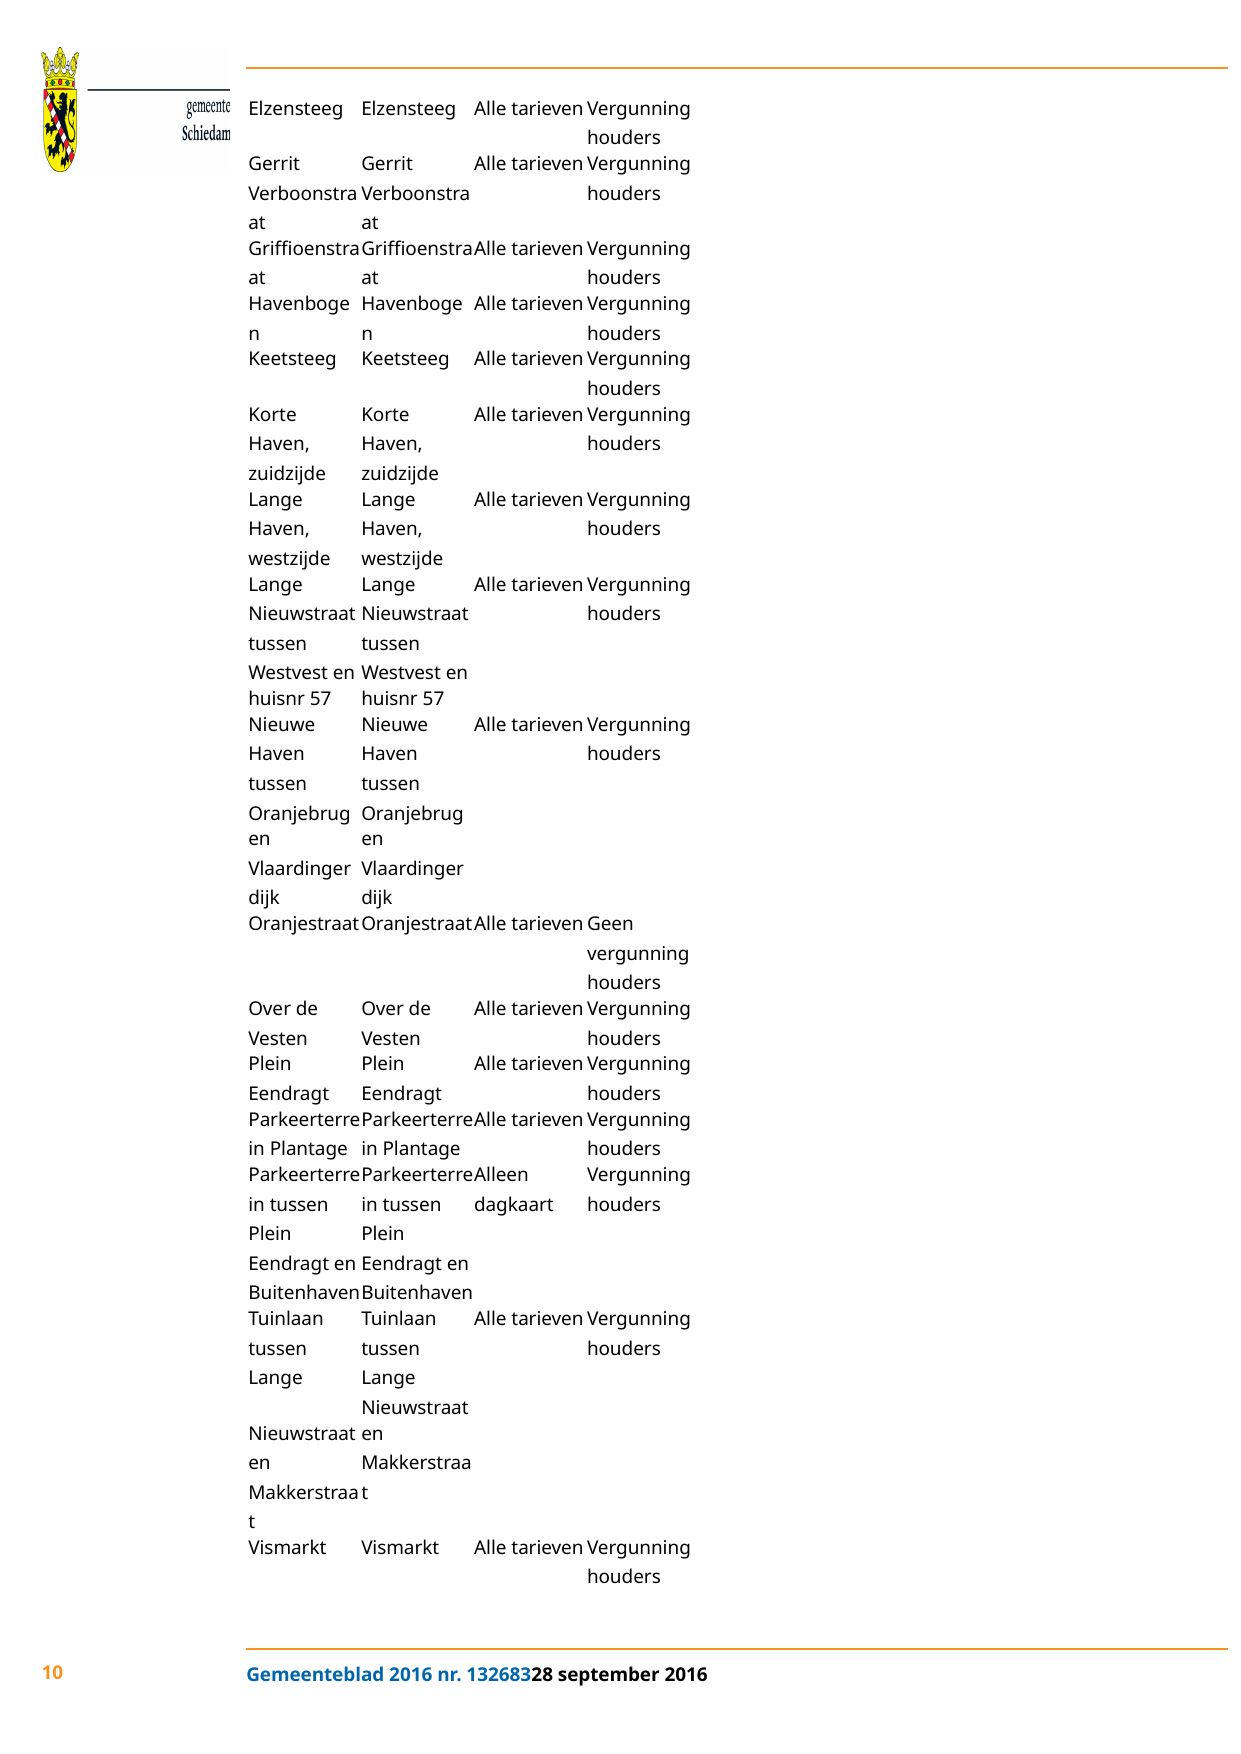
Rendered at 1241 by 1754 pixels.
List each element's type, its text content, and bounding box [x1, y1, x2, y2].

table_cell Alle tarieven [474, 95, 587, 150]
table_cell Vergunninghouders [587, 571, 700, 685]
table_cell Oranjestraat [361, 910, 474, 995]
table_cell Korte Haven, zuidzijde [248, 401, 361, 486]
table_cell Vergunninghouders [587, 401, 700, 486]
table_cell Oranjestraat [248, 910, 361, 995]
table_cell Tuinlaan tussen Lange Nieuwstraat [361, 1305, 474, 1420]
table_cell huisnr 57 [361, 685, 474, 711]
table_cell [587, 825, 700, 910]
table_cell Nieuwstraat en Makkerstraat [248, 1420, 361, 1534]
table_cell [474, 825, 587, 910]
table_cell Tuinlaan tussen Lange [248, 1305, 361, 1420]
table_cell Alle tarieven [474, 1106, 587, 1161]
table_cell Vergunninghouders [587, 995, 700, 1051]
table_cell en Vlaardingerdijk [248, 825, 361, 910]
table_cell Over de Vesten [248, 995, 361, 1051]
table_cell Lange Haven, westzijde [248, 486, 361, 571]
table_cell Parkeerterrein tussen Plein Eendragt en Buitenhaven [361, 1161, 474, 1305]
table_cell Alle tarieven [474, 1051, 587, 1106]
table_cell Vergunninghouders [587, 235, 700, 290]
table_cell Parkeerterrein tussen Plein Eendragt en Buitenhaven [248, 1161, 361, 1305]
table_cell Griffioenstraat [248, 235, 361, 290]
table_cell Alleen dagkaart [474, 1161, 587, 1305]
table_cell [474, 685, 587, 711]
table_cell en Makkerstraat [361, 1420, 474, 1534]
table_cell Lange Nieuwstraat tussen Westvest en [361, 571, 474, 685]
table_cell Nieuwe Haven tussen Oranjebrug [248, 711, 361, 825]
table_cell Vergunninghouders [587, 1106, 700, 1161]
table_cell Plein Eendragt [248, 1051, 361, 1106]
table_cell Alle tarieven [474, 401, 587, 486]
table_cell Vergunninghouders [587, 150, 700, 235]
table_cell Parkeerterrein Plantage [248, 1106, 361, 1161]
table_cell Gerrit Verboonstraat [248, 150, 361, 235]
table_cell [587, 685, 700, 711]
table_cell Nieuwe Haven tussen Oranjebrug [361, 711, 474, 825]
table_cell huisnr 57 [248, 685, 361, 711]
table_cell Alle tarieven [474, 910, 587, 995]
table_cell en Vlaardingerdijk [361, 825, 474, 910]
table_cell Vismarkt [361, 1534, 474, 1589]
table_cell Alle tarieven [474, 571, 587, 685]
table_cell Vergunninghouders [587, 95, 700, 150]
table_cell Vergunninghouders [587, 711, 700, 825]
table_cell Alle tarieven [474, 290, 587, 346]
table_cell Parkeerterrein Plantage [361, 1106, 474, 1161]
table_cell Alle tarieven [474, 1534, 587, 1589]
table_cell Vergunninghouders [587, 346, 700, 401]
table_cell Alle tarieven [474, 1305, 587, 1420]
table_cell Vergunninghouders [587, 1534, 700, 1589]
table_cell Havenbogen [248, 290, 361, 346]
picture [41, 47, 231, 172]
table_cell Vergunninghouders [587, 1161, 700, 1305]
table_cell Havenbogen [361, 290, 474, 346]
table_cell Keetsteeg [361, 346, 474, 401]
table_cell Elzensteeg [361, 95, 474, 150]
table_cell Vergunninghouders [587, 486, 700, 571]
table_cell Keetsteeg [248, 346, 361, 401]
table_cell Plein Eendragt [361, 1051, 474, 1106]
table_cell Vergunninghouders [587, 1305, 700, 1420]
table_cell Vismarkt [248, 1534, 361, 1589]
table_cell Alle tarieven [474, 346, 587, 401]
table_cell Alle tarieven [474, 235, 587, 290]
table_cell Korte Haven, zuidzijde [361, 401, 474, 486]
table_cell Alle tarieven [474, 711, 587, 825]
table_cell Alle tarieven [474, 486, 587, 571]
table_cell Vergunninghouders [587, 290, 700, 346]
table_cell [587, 1420, 700, 1534]
table_cell Lange Haven, westzijde [361, 486, 474, 571]
table_cell Over de Vesten [361, 995, 474, 1051]
table_cell Alle tarieven [474, 995, 587, 1051]
table_cell Vergunninghouders [587, 1051, 700, 1106]
table_cell Geen vergunninghouders [587, 910, 700, 995]
table_cell Alle tarieven [474, 150, 587, 235]
table_cell Griffioenstraat [361, 235, 474, 290]
table_cell Lange Nieuwstraat tussen Westvest en [248, 571, 361, 685]
table_cell Gerrit Verboonstraat [361, 150, 474, 235]
table_cell Elzensteeg [248, 95, 361, 150]
table_cell [474, 1420, 587, 1534]
